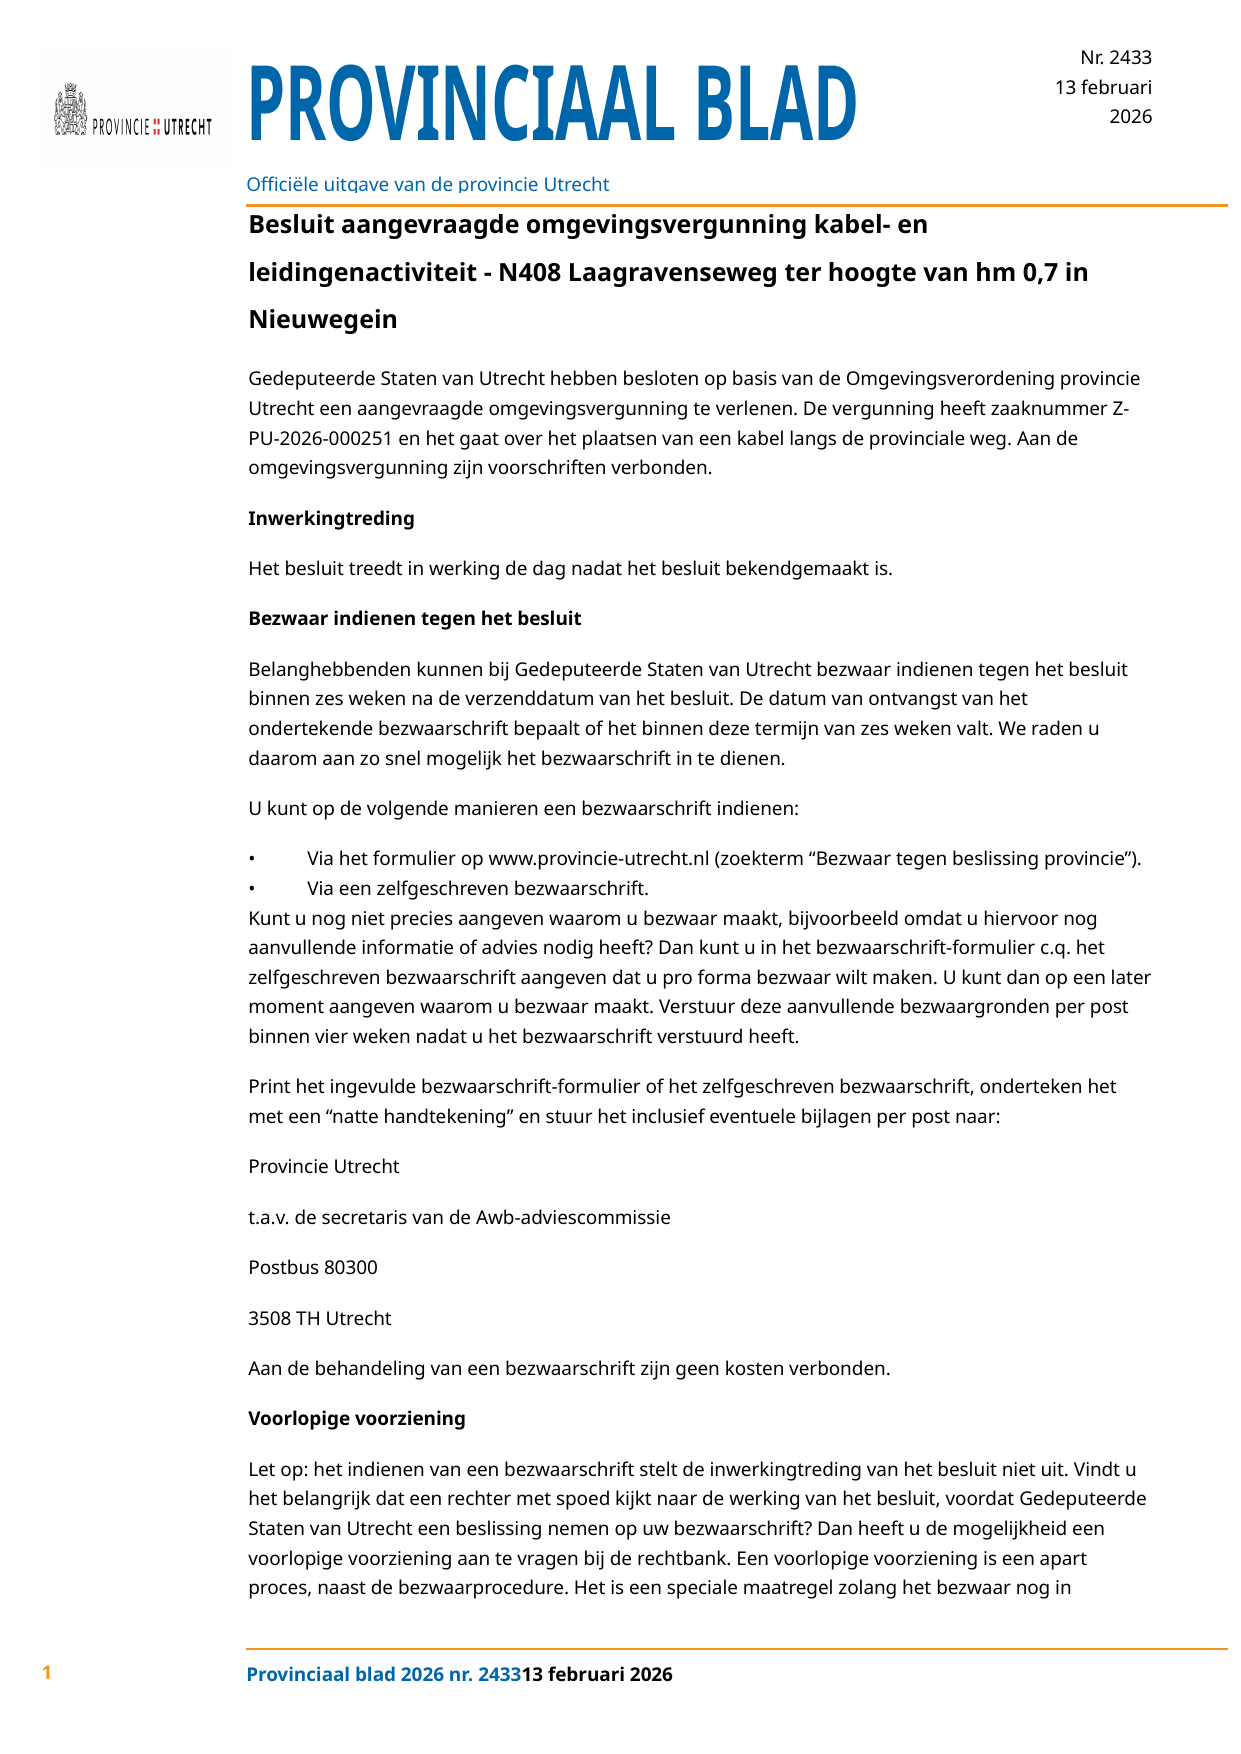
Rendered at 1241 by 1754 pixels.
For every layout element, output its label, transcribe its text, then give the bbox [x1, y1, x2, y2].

text Besluit aangevraagde omgevingsvergunning kabel- en leidingenactiviteit - N408 Laagravenseweg ter hoogte van hm 0,7 in Nieuwegein [248, 207, 1152, 336]
text U kunt op de volgende manieren een bezwaarschrift indienen: [248, 795, 1152, 821]
text Inwerkingtreding [248, 505, 1152, 530]
text Print het ingevulde bezwaarschrift-formulier of het zelfgeschreven bezwaarschrift, onderteken het met een “natte handtekening” en stuur het inclusief eventuele bijlagen per post naar: [248, 1073, 1152, 1129]
text t.a.v. de secretaris van de Awb-adviescommissie [248, 1204, 1152, 1229]
text Voorlopige voorziening [248, 1406, 1152, 1431]
text Aan de behandeling van een bezwaarschrift zijn geen kosten verbonden. [248, 1355, 1152, 1381]
picture [41, 47, 231, 172]
list Via het formulier op www.provincie-utrecht.nl (zoekterm “Bezwaar tegen beslissing provincie”). [248, 846, 1152, 871]
text Belanghebbenden kunnen bij Gedeputeerde Staten van Utrecht bezwaar indienen tegen het besluit binnen zes weken na de verzenddatum van het besluit. De datum van ontvangst van het ondertekende bezwaarschrift bepaalt of het binnen deze termijn van zes weken valt. We raden u daarom aan zo snel mogelijk het bezwaarschrift in te dienen. [248, 656, 1152, 770]
text 3508 TH Utrecht [248, 1305, 1152, 1330]
text Gedeputeerde Staten van Utrecht hebben besloten op basis van de Omgevingsverordening provincie Utrecht een aangevraagde omgevingsvergunning te verlenen. De vergunning heeft zaaknummer Z-PU-2026-000251 en het gaat over het plaatsen van een kabel langs de provinciale weg. Aan de omgevingsvergunning zijn voorschriften verbonden. [248, 366, 1152, 480]
text Postbus 80300 [248, 1254, 1152, 1280]
text Provincie Utrecht [248, 1153, 1152, 1179]
text Het besluit treedt in werking de dag nadat het besluit bekendgemaakt is. [248, 555, 1152, 581]
text Kunt u nog niet precies aangeven waarom u bezwaar maakt, bijvoorbeeld omdat u hiervoor nog aanvullende informatie of advies nodig heeft? Dan kunt u in het bezwaarschrift-formulier c.q. het zelfgeschreven bezwaarschrift aangeven dat u pro forma bezwaar wilt maken. U kunt dan op een later moment aangeven waarom u bezwaar maakt. Verstuur deze aanvullende bezwaargronden per post binnen vier weken nadat u het bezwaarschrift verstuurd heeft. [248, 905, 1152, 1049]
text Let op: het indienen van een bezwaarschrift stelt de inwerkingtreding van het besluit niet uit. Vindt u het belangrijk dat een rechter met spoed kijkt naar de werking van het besluit, voordat Gedeputeerde Staten van Utrecht een beslissing nemen op uw bezwaarschrift? Dan heeft u de mogelijkheid een voorlopige voorziening aan te vragen bij de rechtbank. Een voorlopige voorziening is een apart proces, naast de bezwaarprocedure. Het is een speciale maatregel zolang het bezwaar nog in [248, 1456, 1152, 1600]
list Via een zelfgeschreven bezwaarschrift. [248, 875, 1152, 901]
text Bezwaar indienen tegen het besluit [248, 606, 1152, 631]
